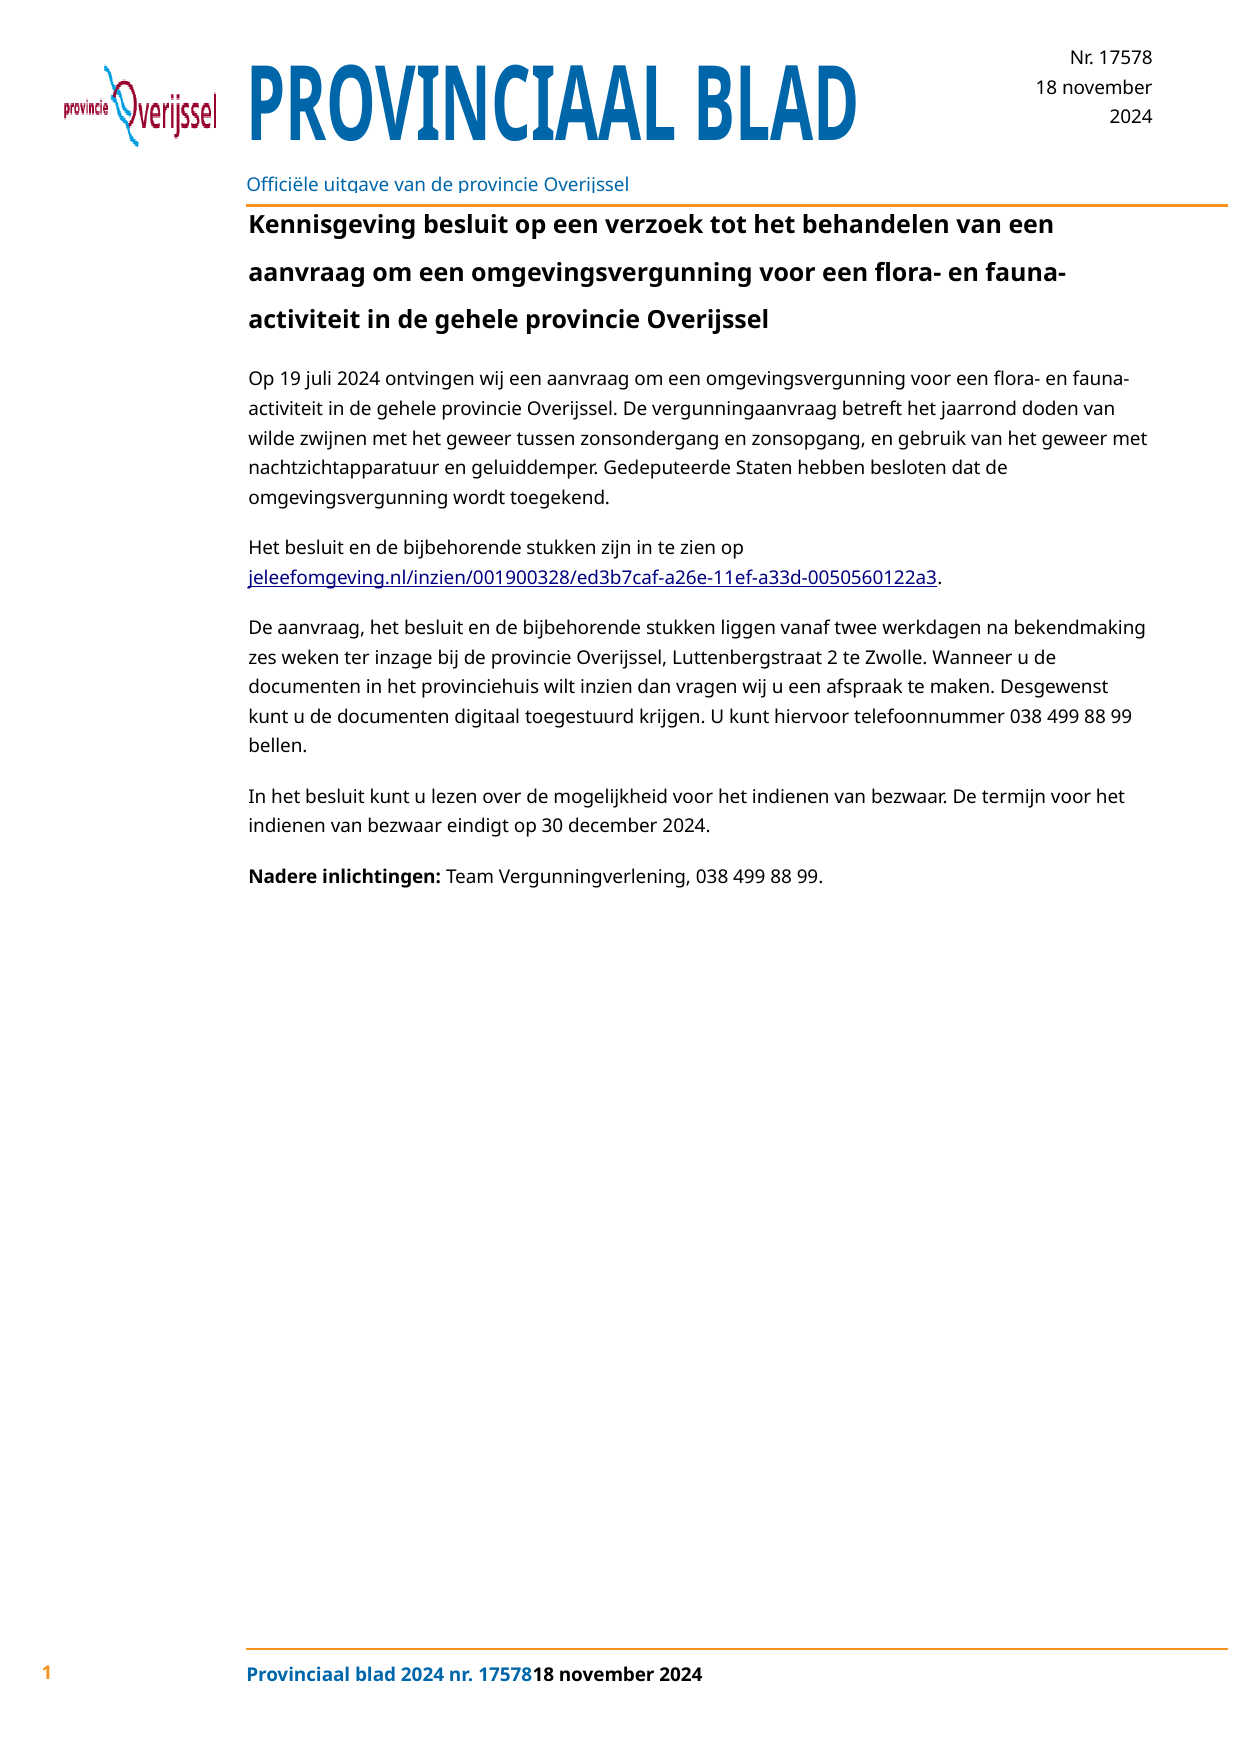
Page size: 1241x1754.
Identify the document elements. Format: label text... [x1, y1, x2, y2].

text De aanvraag, het besluit en de bijbehorende stukken liggen vanaf twee werkdagen na bekendmaking zes weken ter inzage bij de provincie Overijssel, Luttenbergstraat 2 te Zwolle. Wanneer u de documenten in het provinciehuis wilt inzien dan vragen wij u een afspraak te maken. Desgewenst kunt u de documenten digitaal toegestuurd krijgen. U kunt hiervoor telefoonnummer 038 499 88 99 bellen. [248, 614, 1152, 758]
text Nadere inlichtingen: Team Vergunningverlening, 038 499 88 99. [248, 863, 1152, 889]
picture [41, 47, 231, 172]
text Op 19 juli 2024 ontvingen wij een aanvraag om een omgevingsvergunning voor een flora- en fauna-activiteit in de gehele provincie Overijssel. De vergunningaanvraag betreft het jaarrond doden van wilde zwijnen met het geweer tussen zonsondergang en zonsopgang, en gebruik van het geweer met nachtzichtapparatuur en geluiddemper. Gedeputeerde Staten hebben besloten dat de omgevingsvergunning wordt toegekend. [248, 366, 1152, 509]
text Kennisgeving besluit op een verzoek tot het behandelen van een aanvraag om een omgevingsvergunning voor een flora- en fauna-activiteit in de gehele provincie Overijssel [248, 207, 1152, 336]
text In het besluit kunt u lezen over de mogelijkheid voor het indienen van bezwaar. De termijn voor het indienen van bezwaar eindigt op 30 december 2024. [248, 783, 1152, 838]
text Het besluit en de bijbehorende stukken zijn in te zien op jeleefomgeving.nl/inzien/001900328/ed3b7caf-a26e-11ef-a33d-0050560122a3. [248, 534, 1152, 589]
